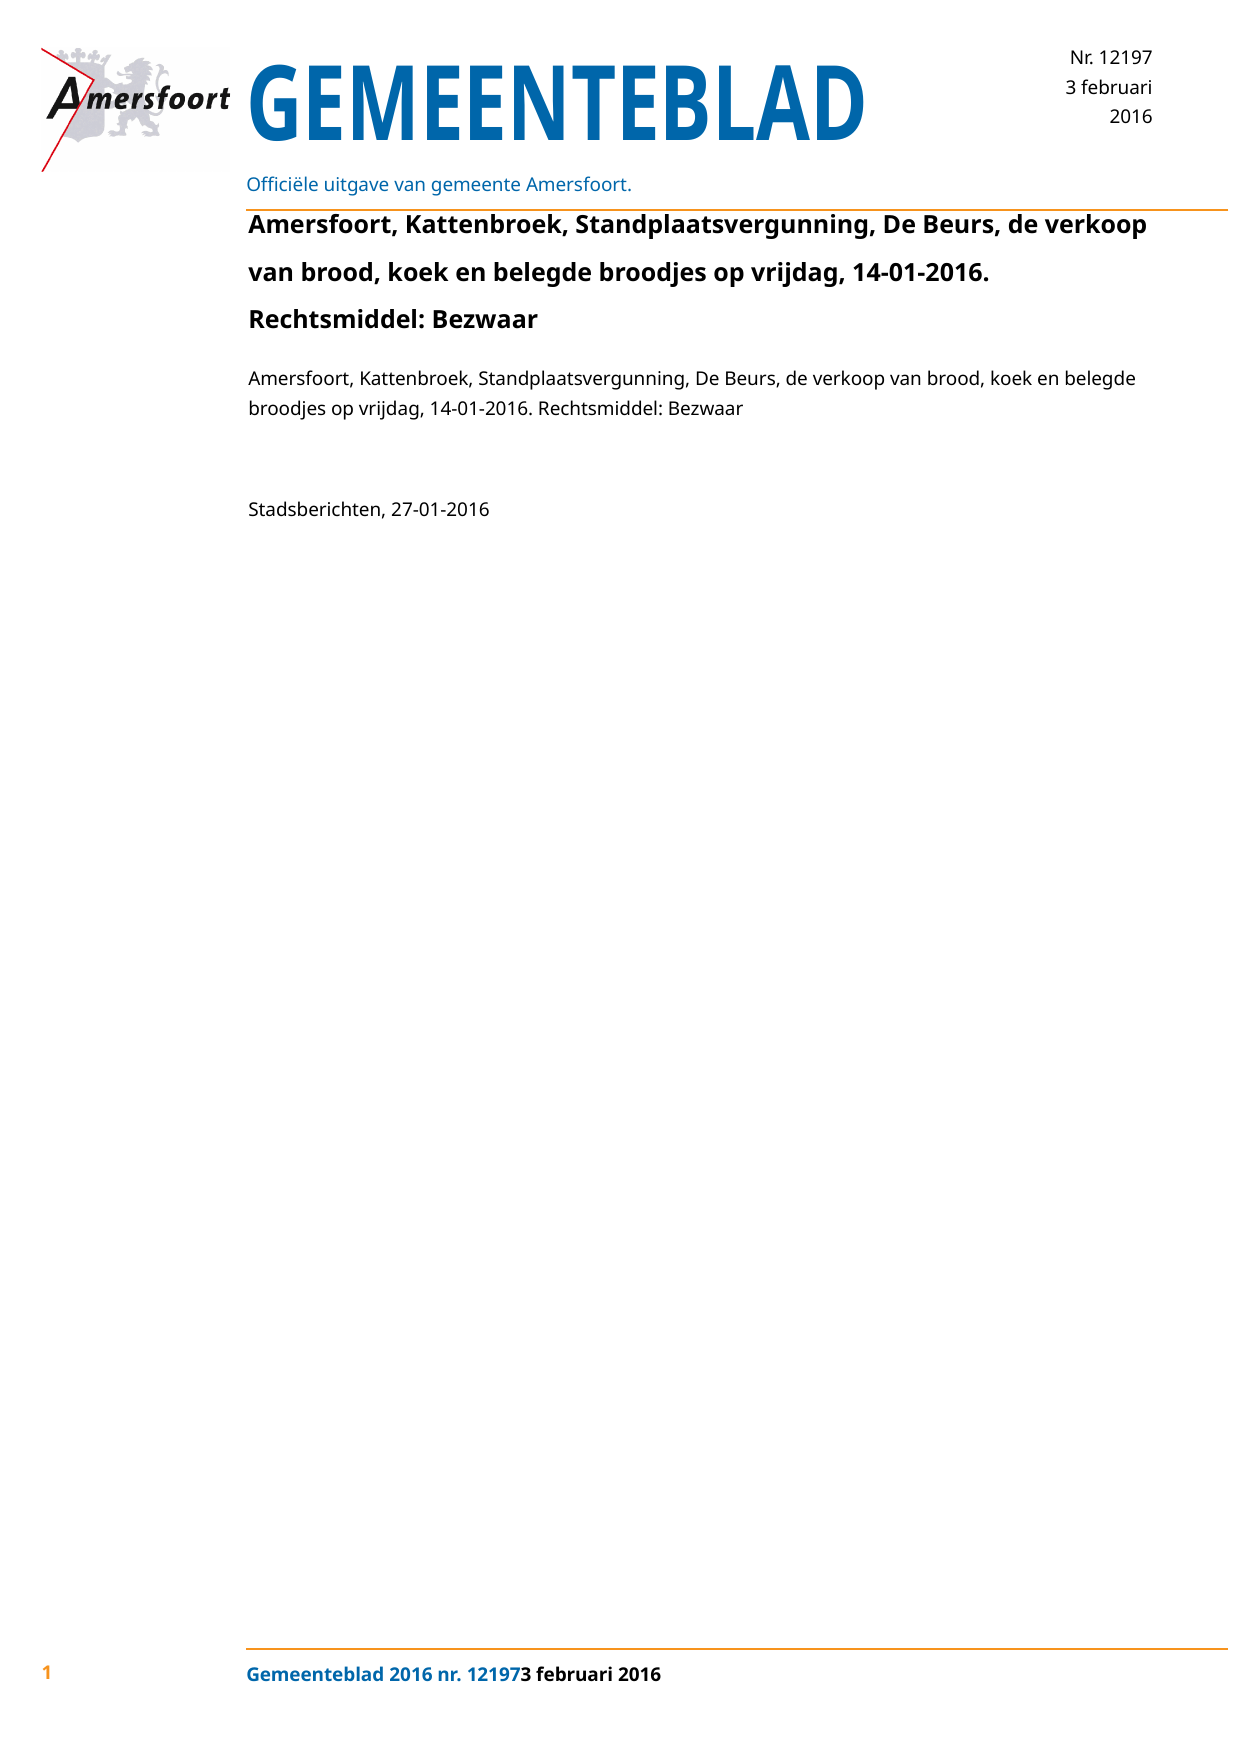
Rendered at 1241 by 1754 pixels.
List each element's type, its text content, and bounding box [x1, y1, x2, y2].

picture [41, 47, 231, 172]
text Stadsberichten, 27-01-2016 [248, 496, 1152, 522]
text Amersfoort, Kattenbroek, Standplaatsvergunning, De Beurs, de verkoop van brood, koek en belegde broodjes op vrijdag, 14-01-2016. Rechtsmiddel: Bezwaar [248, 366, 1152, 421]
text Amersfoort, Kattenbroek, Standplaatsvergunning, De Beurs, de verkoop van brood, koek en belegde broodjes op vrijdag, 14-01-2016. Rechtsmiddel: Bezwaar [248, 211, 1152, 336]
